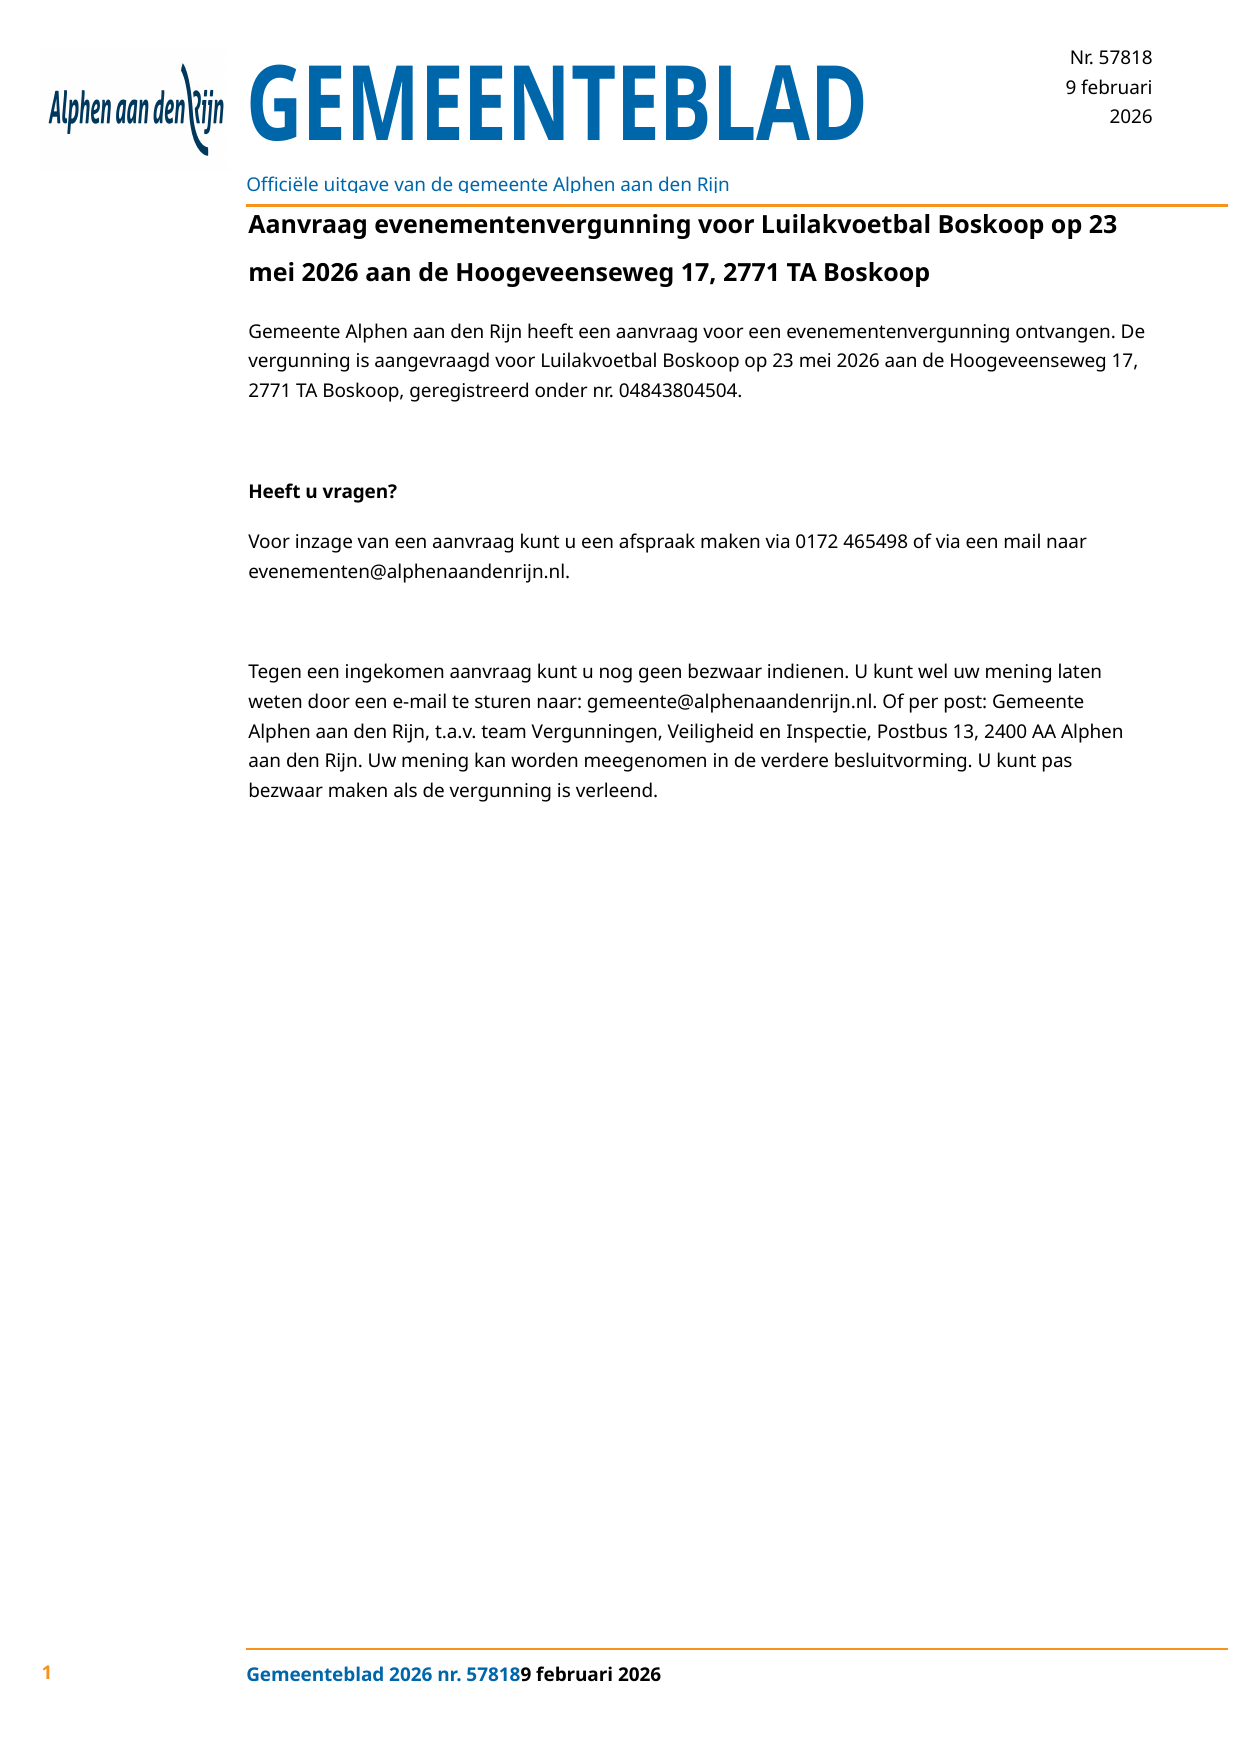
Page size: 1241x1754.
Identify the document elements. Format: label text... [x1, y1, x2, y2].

text Heeft u vragen? [248, 478, 1152, 504]
text Voor inzage van een aanvraag kunt u een afspraak maken via 0172 465498 of via een mail naar evenementen@alphenaandenrijn.nl. [248, 528, 1152, 584]
text Gemeente Alphen aan den Rijn heeft een aanvraag voor een evenementenvergunning ontvangen. De vergunning is aangevraagd voor Luilakvoetbal Boskoop op 23 mei 2026 aan de Hoogeveenseweg 17, 2771 TA Boskoop, geregistreerd onder nr. 04843804504. [248, 318, 1152, 403]
text Tegen een ingekomen aanvraag kunt u nog geen bezwaar indienen. U kunt wel uw mening laten weten door een e-mail te sturen naar: gemeente@alphenaandenrijn.nl. Of per post: Gemeente Alphen aan den Rijn, t.a.v. team Vergunningen, Veiligheid en Inspectie, Postbus 13, 2400 AA Alphen aan den Rijn. Uw mening kan worden meegenomen in de verdere besluitvorming. U kunt pas bezwaar maken als de vergunning is verleend. [248, 659, 1152, 803]
picture [41, 47, 231, 172]
text Aanvraag evenementenvergunning voor Luilakvoetbal Boskoop op 23 mei 2026 aan de Hoogeveenseweg 17, 2771 TA Boskoop [248, 207, 1152, 288]
